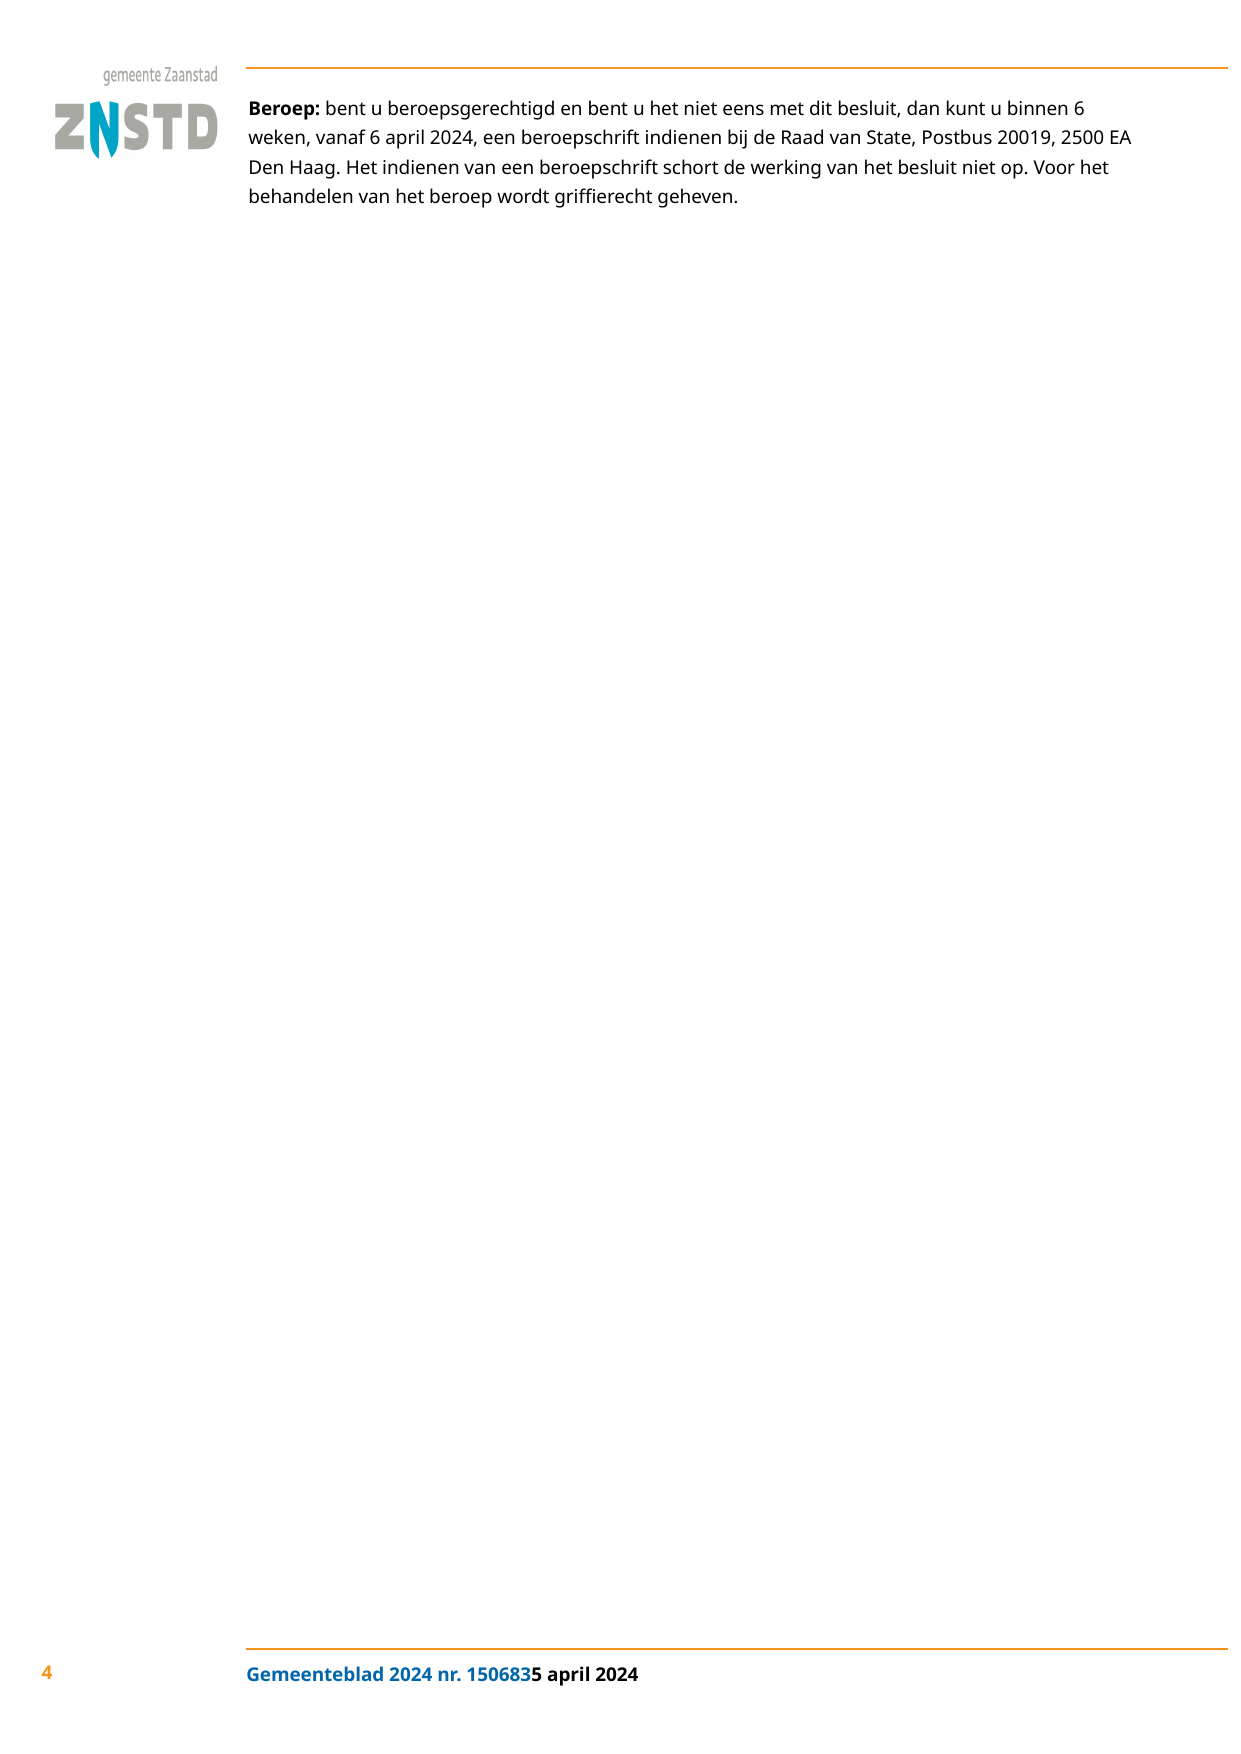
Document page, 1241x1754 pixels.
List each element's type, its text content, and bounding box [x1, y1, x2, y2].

text Beroep: bent u beroepsgerechtigd en bent u het niet eens met dit besluit, dan kunt u binnen 6 weken, vanaf 6 april 2024, een beroepschrift indienen bij de Raad van State, Postbus 20019, 2500 EA Den Haag. Het indienen van een beroepschrift schort de werking van het besluit niet op. Voor het behandelen van het beroep wordt griffierecht geheven. [248, 95, 1152, 209]
picture [41, 47, 231, 172]
